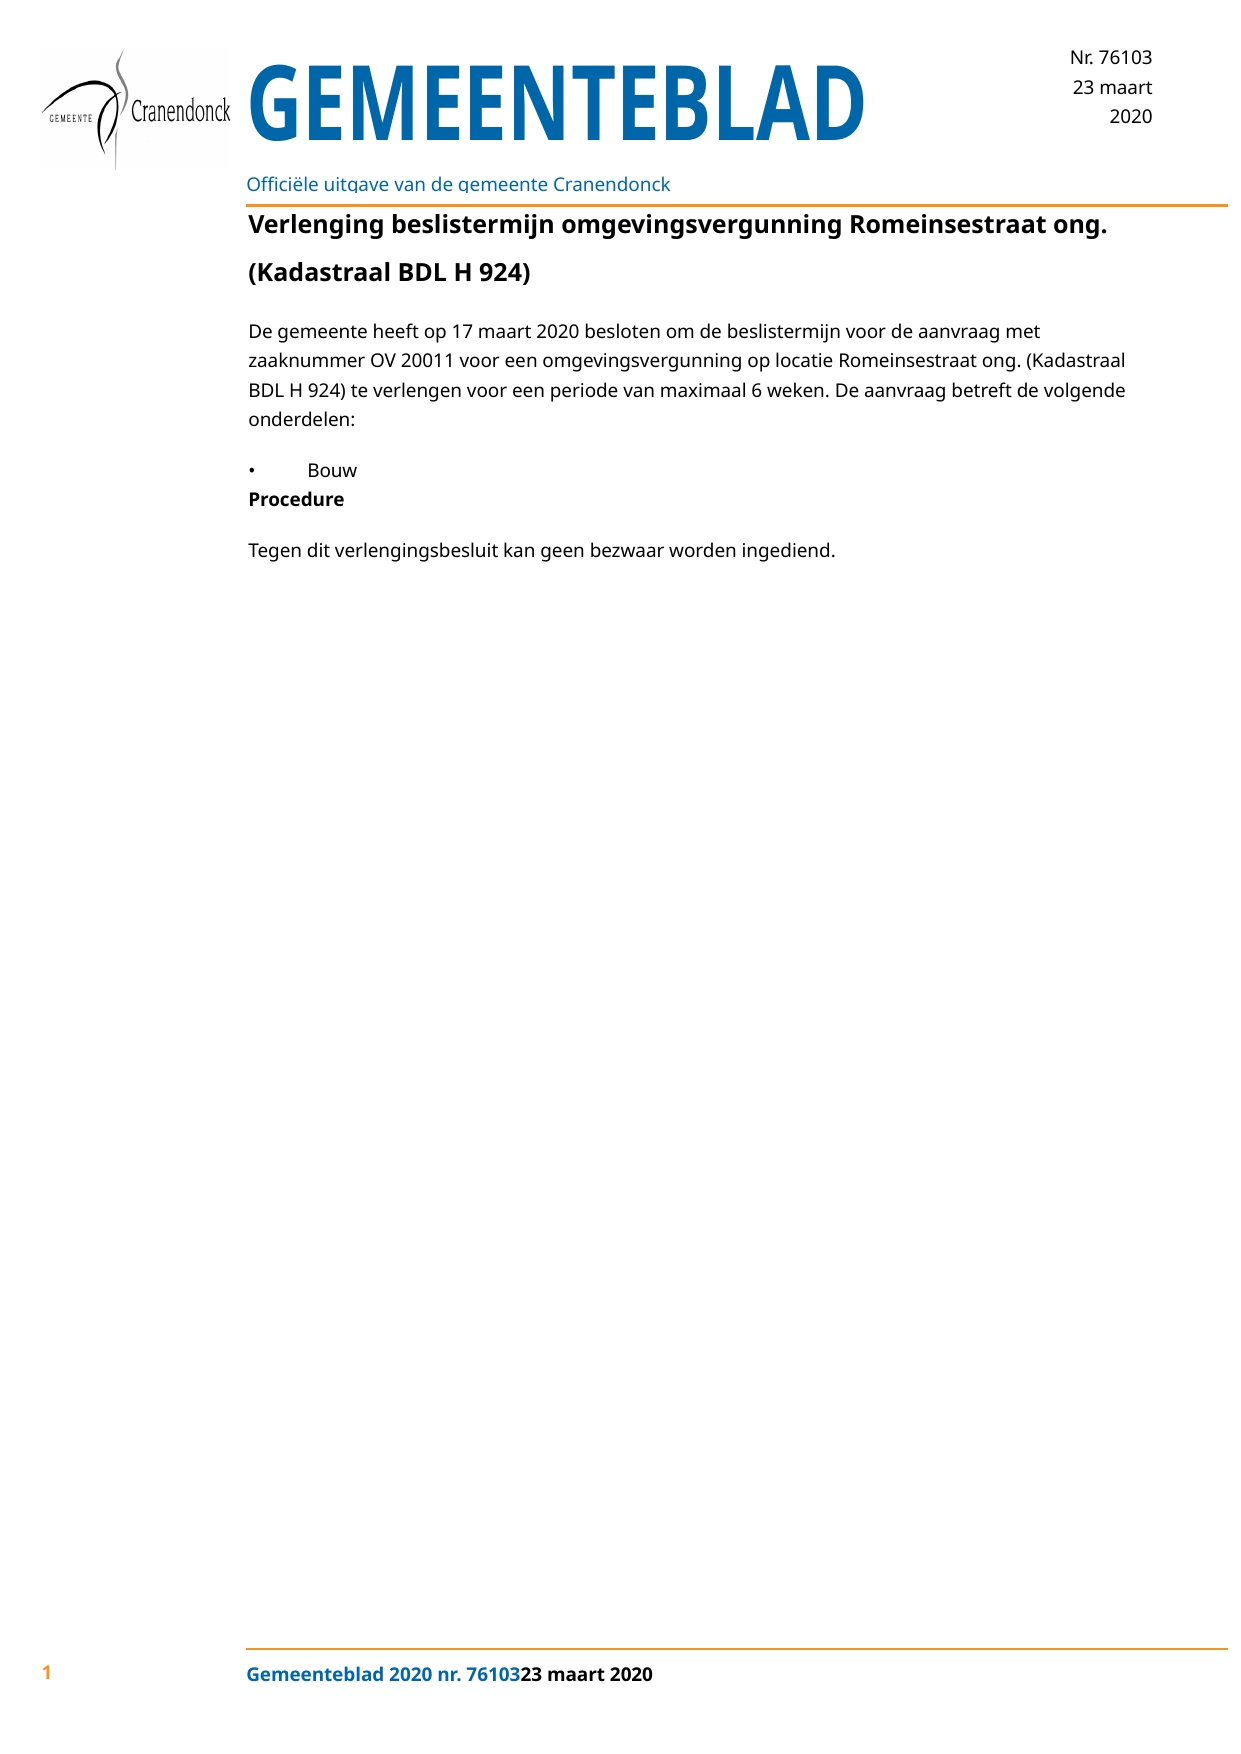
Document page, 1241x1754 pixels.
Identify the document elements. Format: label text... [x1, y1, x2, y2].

list Bouw [248, 457, 1152, 483]
text Procedure [248, 487, 1152, 512]
text Tegen dit verlengingsbesluit kan geen bezwaar worden ingediend. [248, 537, 1152, 563]
text Verlenging beslistermijn omgevingsvergunning Romeinsestraat ong. (Kadastraal BDL H 924) [248, 207, 1152, 288]
picture [41, 47, 231, 172]
text De gemeente heeft op 17 maart 2020 besloten om de beslistermijn voor de aanvraag met zaaknummer OV 20011 voor een omgevingsvergunning op locatie Romeinsestraat ong. (Kadastraal BDL H 924) te verlengen voor een periode van maximaal 6 weken. De aanvraag betreft de volgende onderdelen: [248, 318, 1152, 432]
